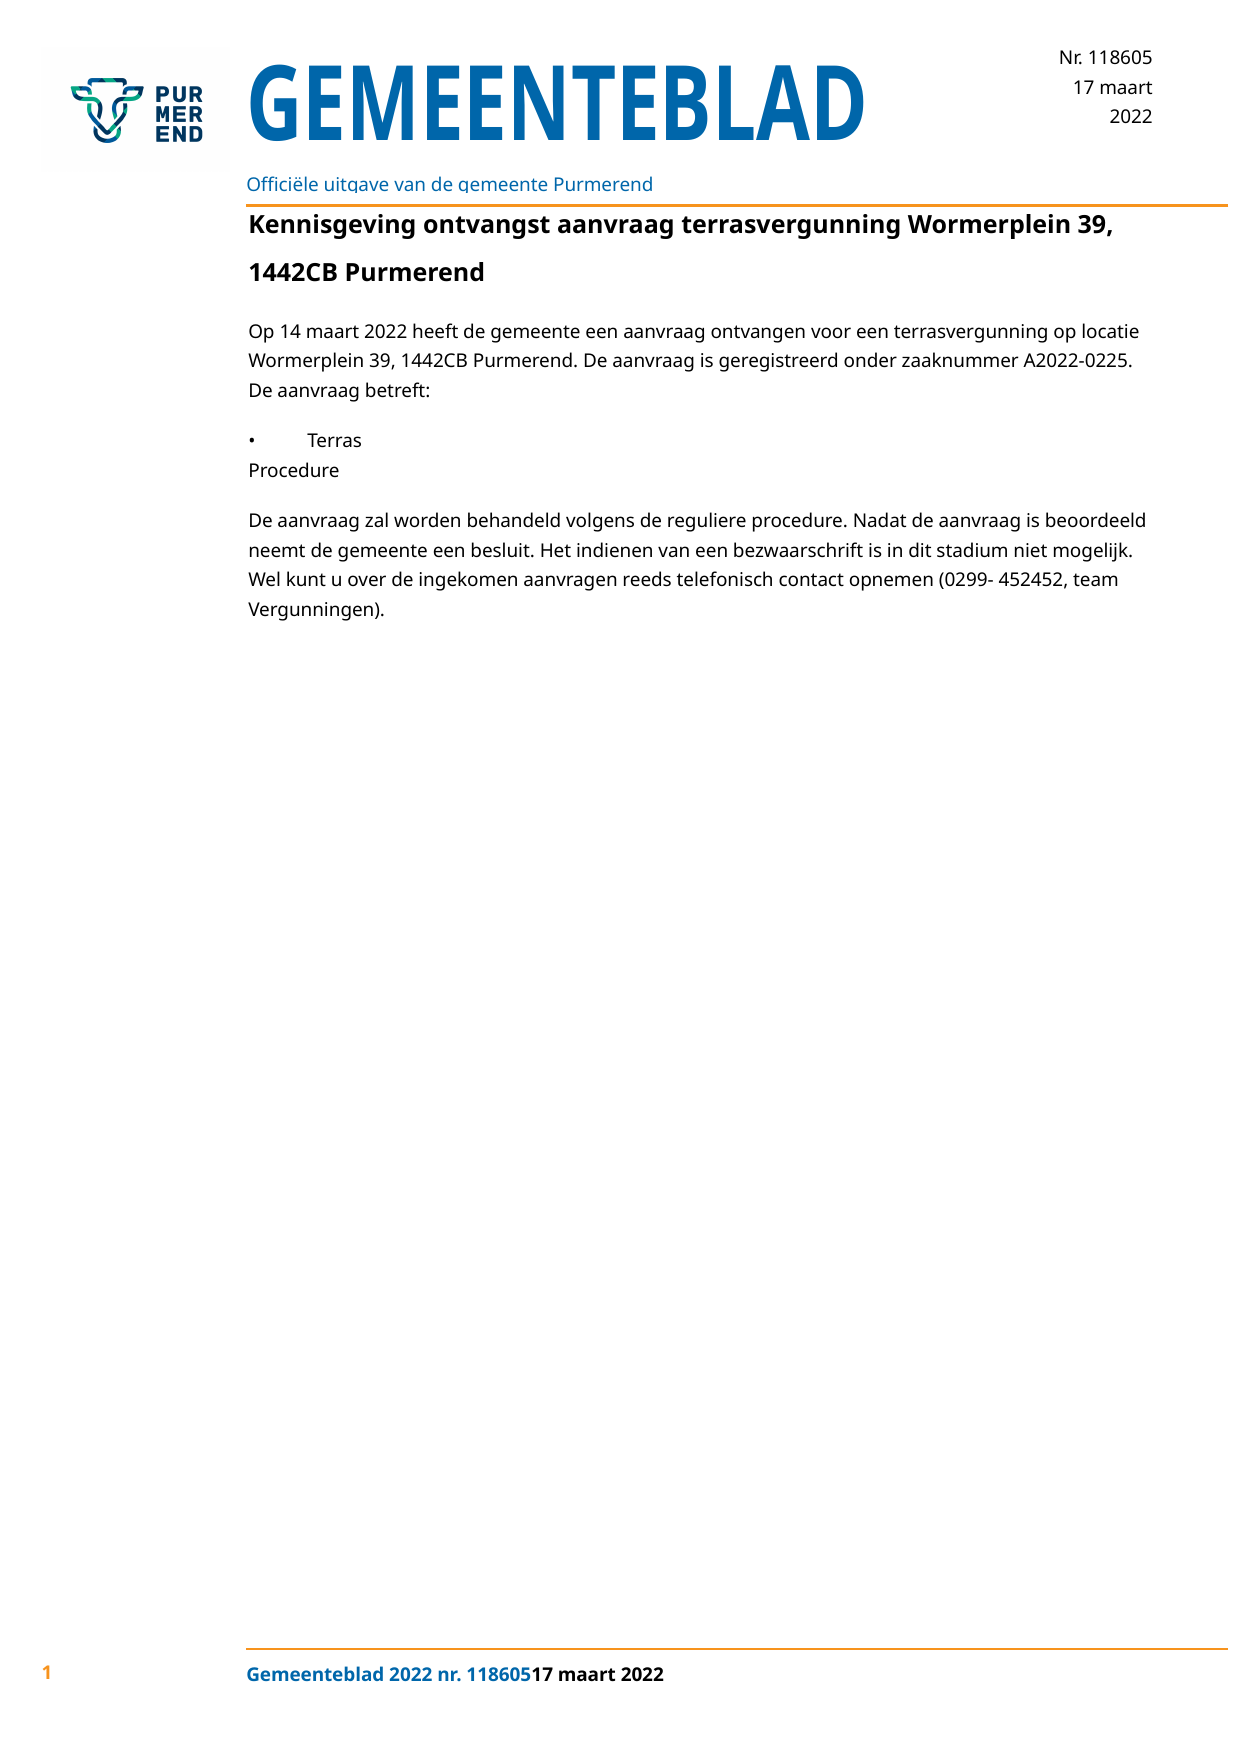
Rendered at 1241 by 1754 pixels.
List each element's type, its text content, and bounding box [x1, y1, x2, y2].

text Kennisgeving ontvangst aanvraag terrasvergunning Wormerplein 39, 1442CB Purmerend [248, 207, 1152, 288]
text Procedure [248, 457, 1152, 483]
text Op 14 maart 2022 heeft de gemeente een aanvraag ontvangen voor een terrasvergunning op locatie Wormerplein 39, 1442CB Purmerend. De aanvraag is geregistreerd onder zaaknummer A2022-0225. De aanvraag betreft: [248, 318, 1152, 403]
picture [41, 47, 231, 172]
text De aanvraag zal worden behandeld volgens de reguliere procedure. Nadat de aanvraag is beoordeeld neemt de gemeente een besluit. Het indienen van een bezwaarschrift is in dit stadium niet mogelijk. Wel kunt u over de ingekomen aanvragen reeds telefonisch contact opnemen (0299- 452452, team Vergunningen). [248, 507, 1152, 622]
list Terras [248, 427, 1152, 453]
